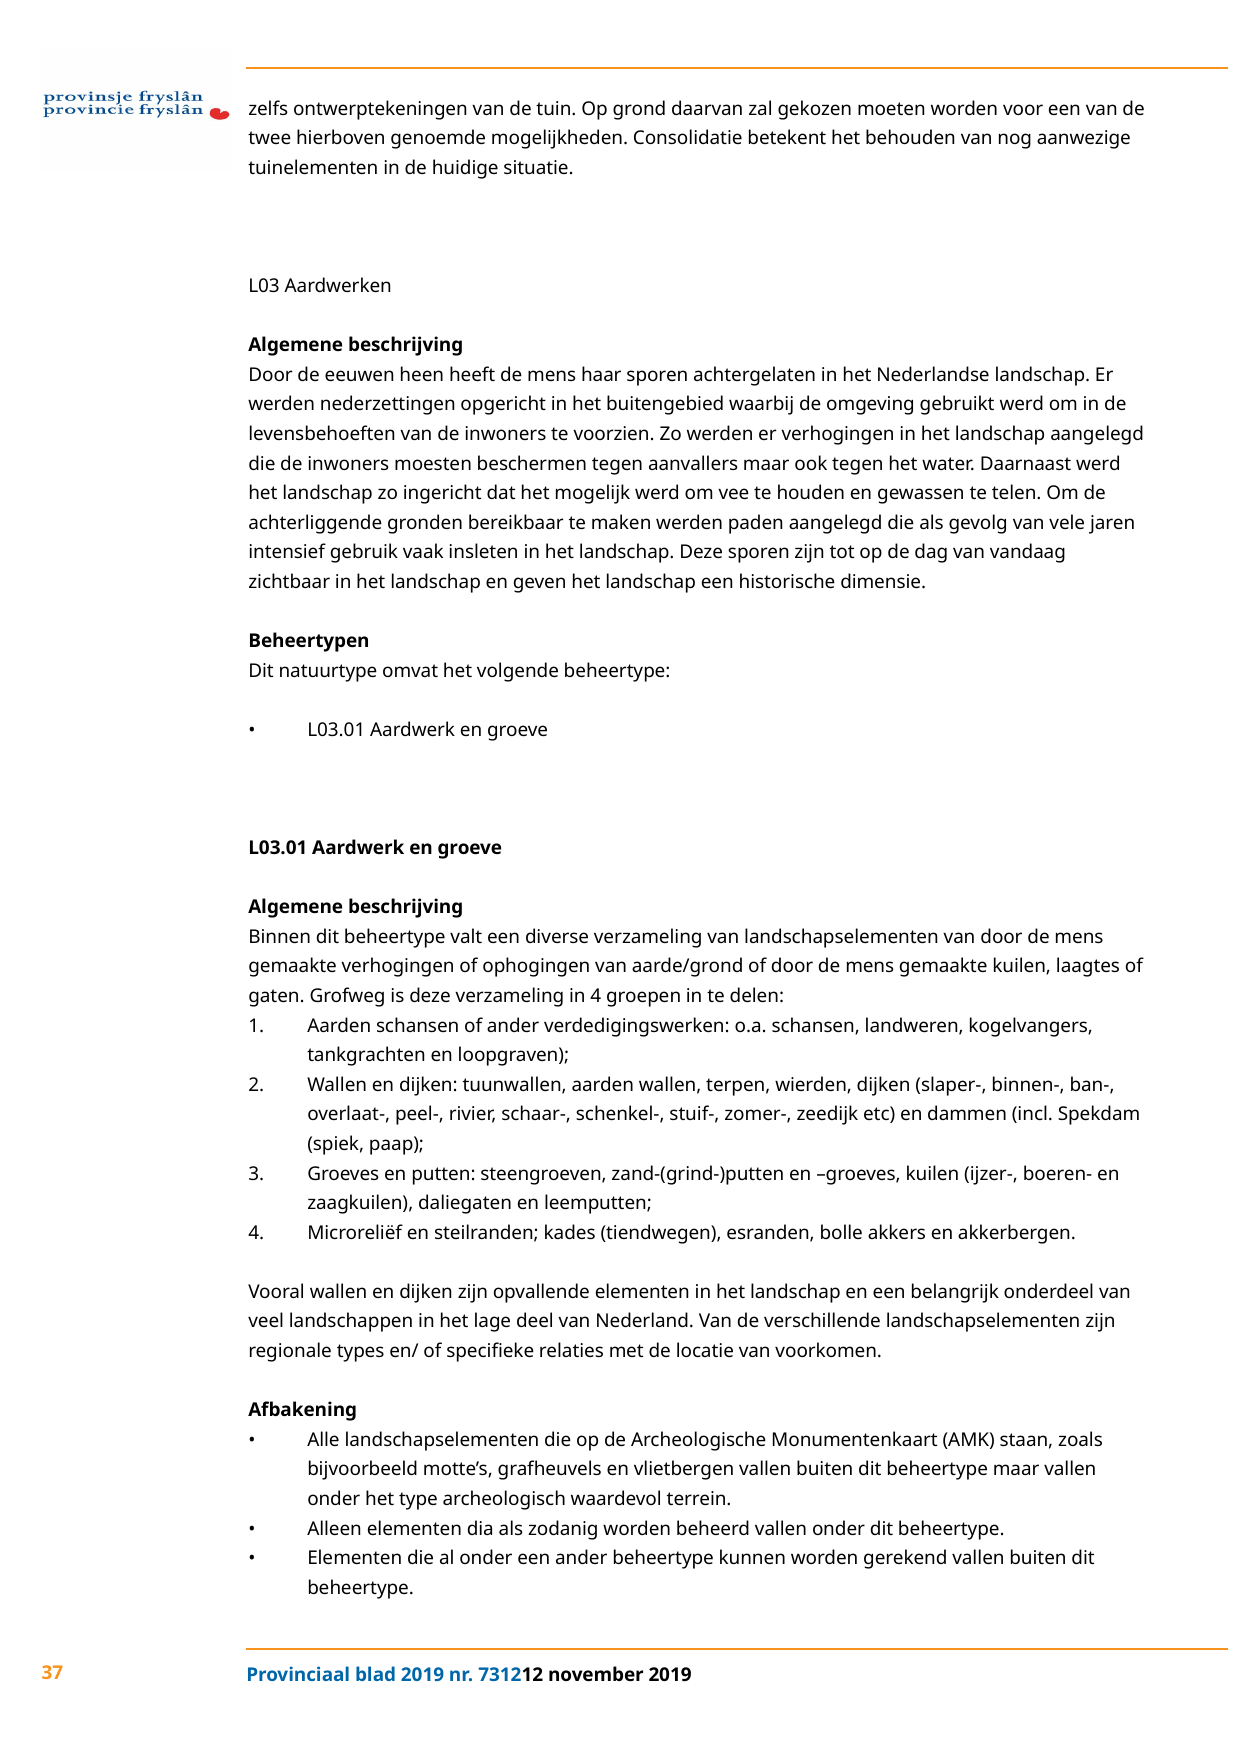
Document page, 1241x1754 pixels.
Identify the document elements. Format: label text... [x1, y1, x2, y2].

list Alleen elementen dia als zodanig worden beheerd vallen onder dit beheertype. [248, 1515, 1152, 1541]
text Binnen dit beheertype valt een diverse verzameling van landschapselementen van door de mens gemaakte verhogingen of ophogingen van aarde/grond of door de mens gemaakte kuilen, laagtes of gaten. Grofweg is deze verzameling in 4 groepen in te delen: [248, 923, 1152, 1008]
text L03.01 Aardwerk en groeve [248, 834, 1152, 860]
text Dit natuurtype omvat het volgende beheertype: [248, 657, 1152, 683]
list Wallen en dijken: tuunwallen, aarden wallen, terpen, wierden, dijken (slaper-, binnen-, ban-, overlaat-, peel-, rivier, schaar-, schenkel-, stuif-, zomer-, zeedijk etc) en dammen (incl. Spekdam (spiek, paap); [248, 1071, 1152, 1156]
text Door de eeuwen heen heeft de mens haar sporen achtergelaten in het Nederlandse landschap. Er werden nederzettingen opgericht in het buitengebied waarbij de omgeving gebruikt werd om in de levensbehoeften van de inwoners te voorzien. Zo werden er verhogingen in het landschap aangelegd die de inwoners moesten beschermen tegen aanvallers maar ook tegen het water. Daarnaast werd het landschap zo ingericht dat het mogelijk werd om vee te houden en gewassen te telen. Om de achterliggende gronden bereikbaar te maken werden paden aangelegd die als gevolg van vele jaren intensief gebruik vaak insleten in het landschap. Deze sporen zijn tot op de dag van vandaag zichtbaar in het landschap en geven het landschap een historische dimensie. [248, 361, 1152, 594]
text zelfs ontwerptekeningen van de tuin. Op grond daarvan zal gekozen moeten worden voor een van de twee hierboven genoemde mogelijkheden. Consolidatie betekent het behouden van nog aanwezige tuinelementen in de huidige situatie. [248, 95, 1152, 180]
text Beheertypen [248, 627, 1152, 653]
text Algemene beschrijving [248, 331, 1152, 357]
list Elementen die al onder een ander beheertype kunnen worden gerekend vallen buiten dit beheertype. [248, 1544, 1152, 1600]
text L03 Aardwerken [248, 272, 1152, 298]
text Afbakening [248, 1396, 1152, 1422]
text Algemene beschrijving [248, 893, 1152, 919]
list Groeves en putten: steengroeven, zand-(grind-)putten en –groeves, kuilen (ijzer-, boeren- en zaagkuilen), daliegaten en leemputten; [248, 1160, 1152, 1215]
list Aarden schansen of ander verdedigingswerken: o.a. schansen, landweren, kogelvangers, tankgrachten en loopgraven); [248, 1012, 1152, 1067]
picture [41, 47, 231, 172]
text Vooral wallen en dijken zijn opvallende elementen in het landschap en een belangrijk onderdeel van veel landschappen in het lage deel van Nederland. Van de verschillende landschapselementen zijn regionale types en/ of specifieke relaties met de locatie van voorkomen. [248, 1278, 1152, 1363]
list L03.01 Aardwerk en groeve [248, 716, 1152, 742]
list Alle landschapselementen die op de Archeologische Monumentenkaart (AMK) staan, zoals bijvoorbeeld motte’s, grafheuvels en vlietbergen vallen buiten dit beheertype maar vallen onder het type archeologisch waardevol terrein. [248, 1426, 1152, 1511]
list Microreliëf en steilranden; kades (tiendwegen), esranden, bolle akkers en akkerbergen. [248, 1219, 1152, 1245]
